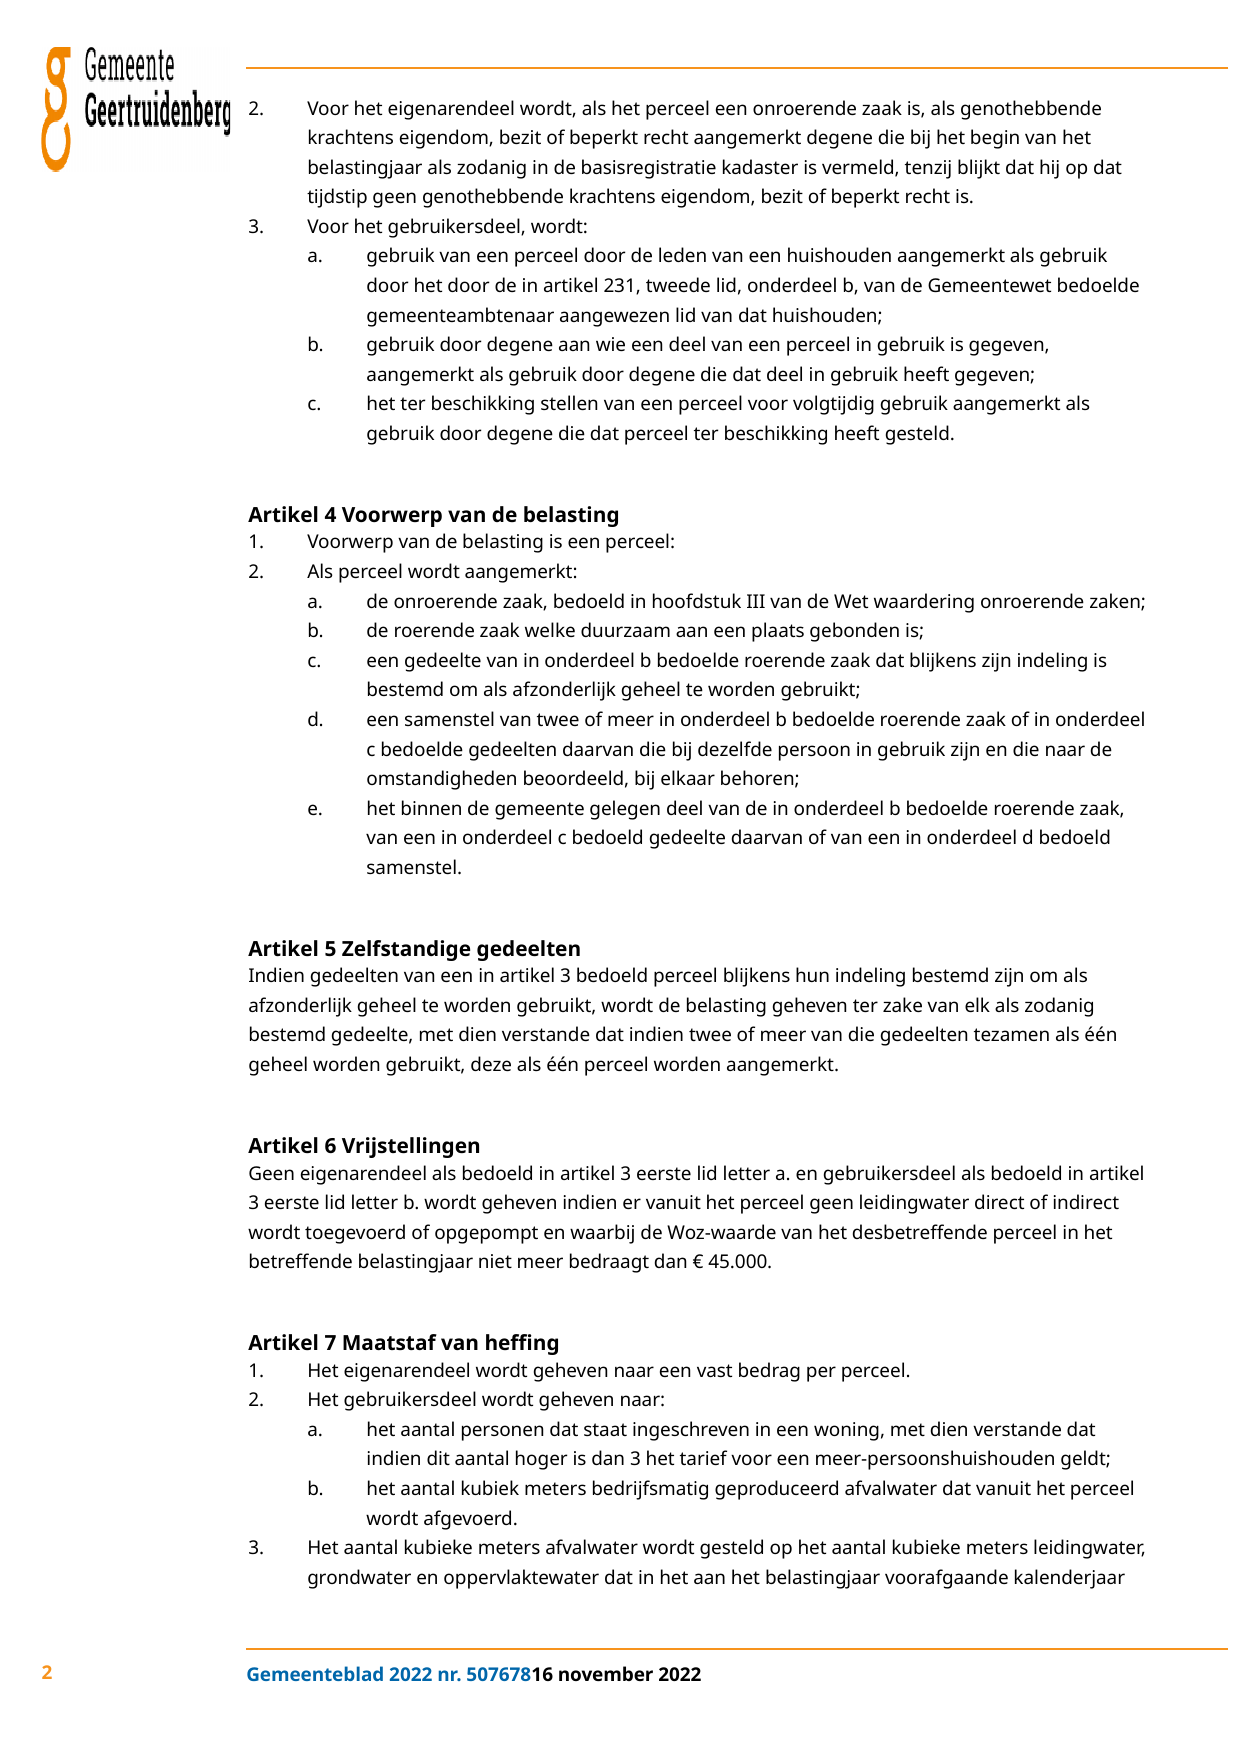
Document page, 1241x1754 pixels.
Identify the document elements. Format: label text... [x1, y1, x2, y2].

list Het gebruikersdeel wordt geheven naar: [248, 1386, 1152, 1412]
list een gedeelte van in onderdeel b bedoelde roerende zaak dat blijkens zijn indeling is bestemd om als afzonderlijk geheel te worden gebruikt; [307, 647, 1152, 702]
list het binnen de gemeente gelegen deel van de in onderdeel b bedoelde roerende zaak, van een in onderdeel c bedoeld gedeelte daarvan of van een in onderdeel d bedoeld samenstel. [307, 795, 1152, 880]
text Artikel 4 Voorwerp van de belasting [248, 500, 1152, 529]
list een samenstel van twee of meer in onderdeel b bedoelde roerende zaak of in onderdeel c bedoelde gedeelten daarvan die bij dezelfde persoon in gebruik zijn en die naar de omstandigheden beoordeeld, bij elkaar behoren; [307, 706, 1152, 791]
text Artikel 5 Zelfstandige gedeelten [248, 934, 1152, 962]
text Geen eigenarendeel als bedoeld in artikel 3 eerste lid letter a. en gebruikersdeel als bedoeld in artikel 3 eerste lid letter b. wordt geheven indien er vanuit het perceel geen leidingwater direct of indirect wordt toegevoerd of opgepompt en waarbij de Woz-waarde van het desbetreffende perceel in het betreffende belastingjaar niet meer bedraagt dan € 45.000. [248, 1160, 1152, 1274]
list het aantal kubiek meters bedrijfsmatig geproduceerd afvalwater dat vanuit het perceel wordt afgevoerd. [307, 1475, 1152, 1531]
text Indien gedeelten van een in artikel 3 bedoeld perceel blijkens hun indeling bestemd zijn om als afzonderlijk geheel te worden gebruikt, wordt de belasting geheven ter zake van elk als zodanig bestemd gedeelte, met dien verstande dat indien twee of meer van die gedeelten tezamen als één geheel worden gebruikt, deze als één perceel worden aangemerkt. [248, 962, 1152, 1077]
list Voor het gebruikersdeel, wordt: [248, 213, 1152, 239]
list Het eigenarendeel wordt geheven naar een vast bedrag per perceel. [248, 1357, 1152, 1383]
list Voorwerp van de belasting is een perceel: [248, 529, 1152, 554]
list gebruik van een perceel door de leden van een huishouden aangemerkt als gebruik door het door de in artikel 231, tweede lid, onderdeel b, van de Gemeentewet bedoelde gemeenteambtenaar aangewezen lid van dat huishouden; [307, 243, 1152, 328]
list het aantal personen dat staat ingeschreven in een woning, met dien verstande dat indien dit aantal hoger is dan 3 het tarief voor een meer-persoonshuishouden geldt; [307, 1416, 1152, 1471]
list de onroerende zaak, bedoeld in hoofdstuk III van de Wet waardering onroerende zaken; [307, 588, 1152, 613]
text Artikel 7 Maatstaf van heffing [248, 1328, 1152, 1357]
picture [41, 47, 231, 172]
list Het aantal kubieke meters afvalwater wordt gesteld op het aantal kubieke meters leidingwater, grondwater en oppervlaktewater dat in het aan het belastingjaar voorafgaande kalenderjaar [248, 1534, 1152, 1590]
list gebruik door degene aan wie een deel van een perceel in gebruik is gegeven, aangemerkt als gebruik door degene die dat deel in gebruik heeft gegeven; [307, 331, 1152, 387]
list Als perceel wordt aangemerkt: [248, 558, 1152, 584]
list de roerende zaak welke duurzaam aan een plaats gebonden is; [307, 617, 1152, 643]
list Voor het eigenarendeel wordt, als het perceel een onroerende zaak is, als genothebbende krachtens eigendom, bezit of beperkt recht aangemerkt degene die bij het begin van het belastingjaar als zodanig in de basisregistratie kadaster is vermeld, tenzij blijkt dat hij op dat tijdstip geen genothebbende krachtens eigendom, bezit of beperkt recht is. [248, 95, 1152, 209]
text Artikel 6 Vrijstellingen [248, 1131, 1152, 1160]
list het ter beschikking stellen van een perceel voor volgtijdig gebruik aangemerkt als gebruik door degene die dat perceel ter beschikking heeft gesteld. [307, 391, 1152, 446]
